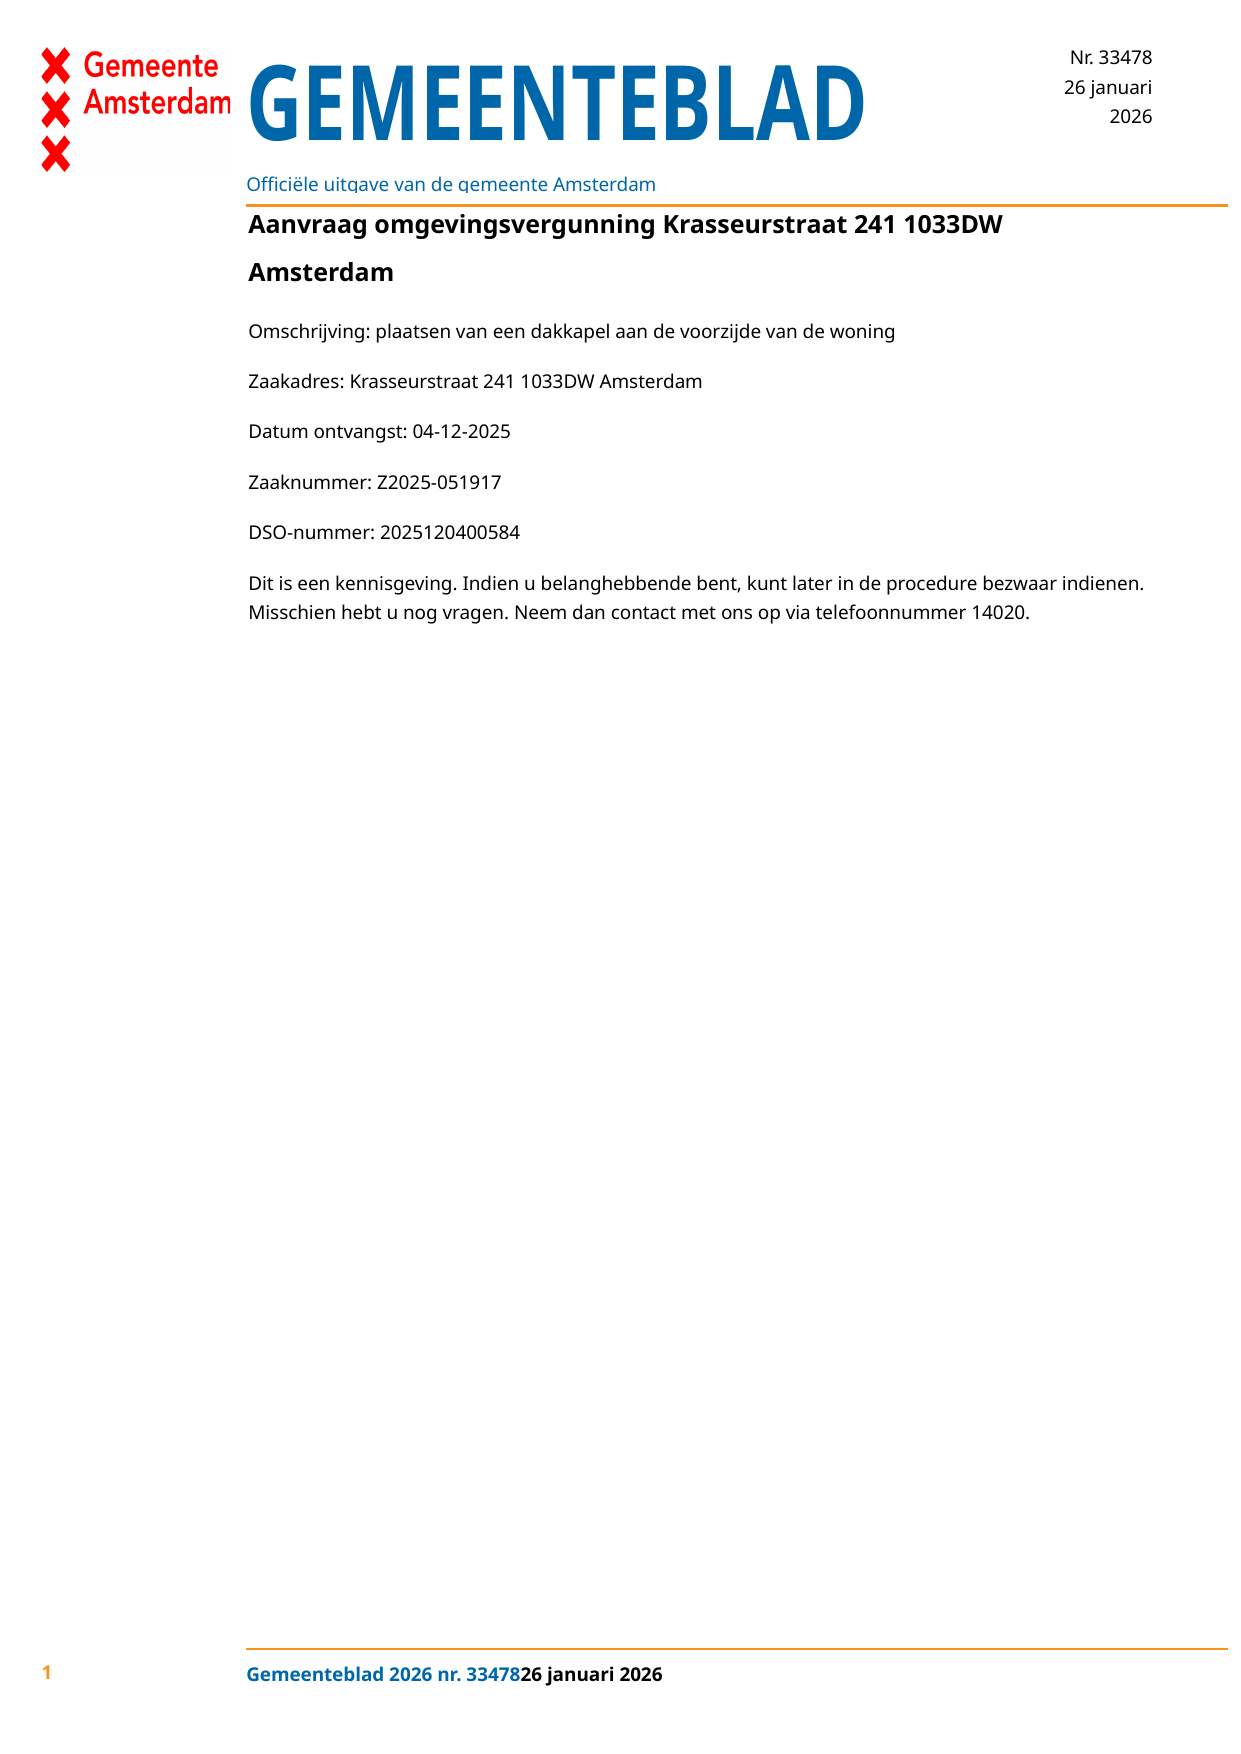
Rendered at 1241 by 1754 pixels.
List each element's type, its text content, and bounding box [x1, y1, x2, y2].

text Omschrijving: plaatsen van een dakkapel aan de voorzijde van de woning [248, 318, 1152, 344]
text Datum ontvangst: 04-12-2025 [248, 419, 1152, 444]
text Aanvraag omgevingsvergunning Krasseurstraat 241 1033DW Amsterdam [248, 207, 1152, 288]
text Zaakadres: Krasseurstraat 241 1033DW Amsterdam [248, 368, 1152, 394]
text Dit is een kennisgeving. Indien u belanghebbende bent, kunt later in de procedure bezwaar indienen. Misschien hebt u nog vragen. Neem dan contact met ons op via telefoonnummer 14020. [248, 570, 1152, 625]
picture [41, 47, 231, 172]
text DSO-nummer: 2025120400584 [248, 519, 1152, 545]
text Zaaknummer: Z2025-051917 [248, 469, 1152, 495]
